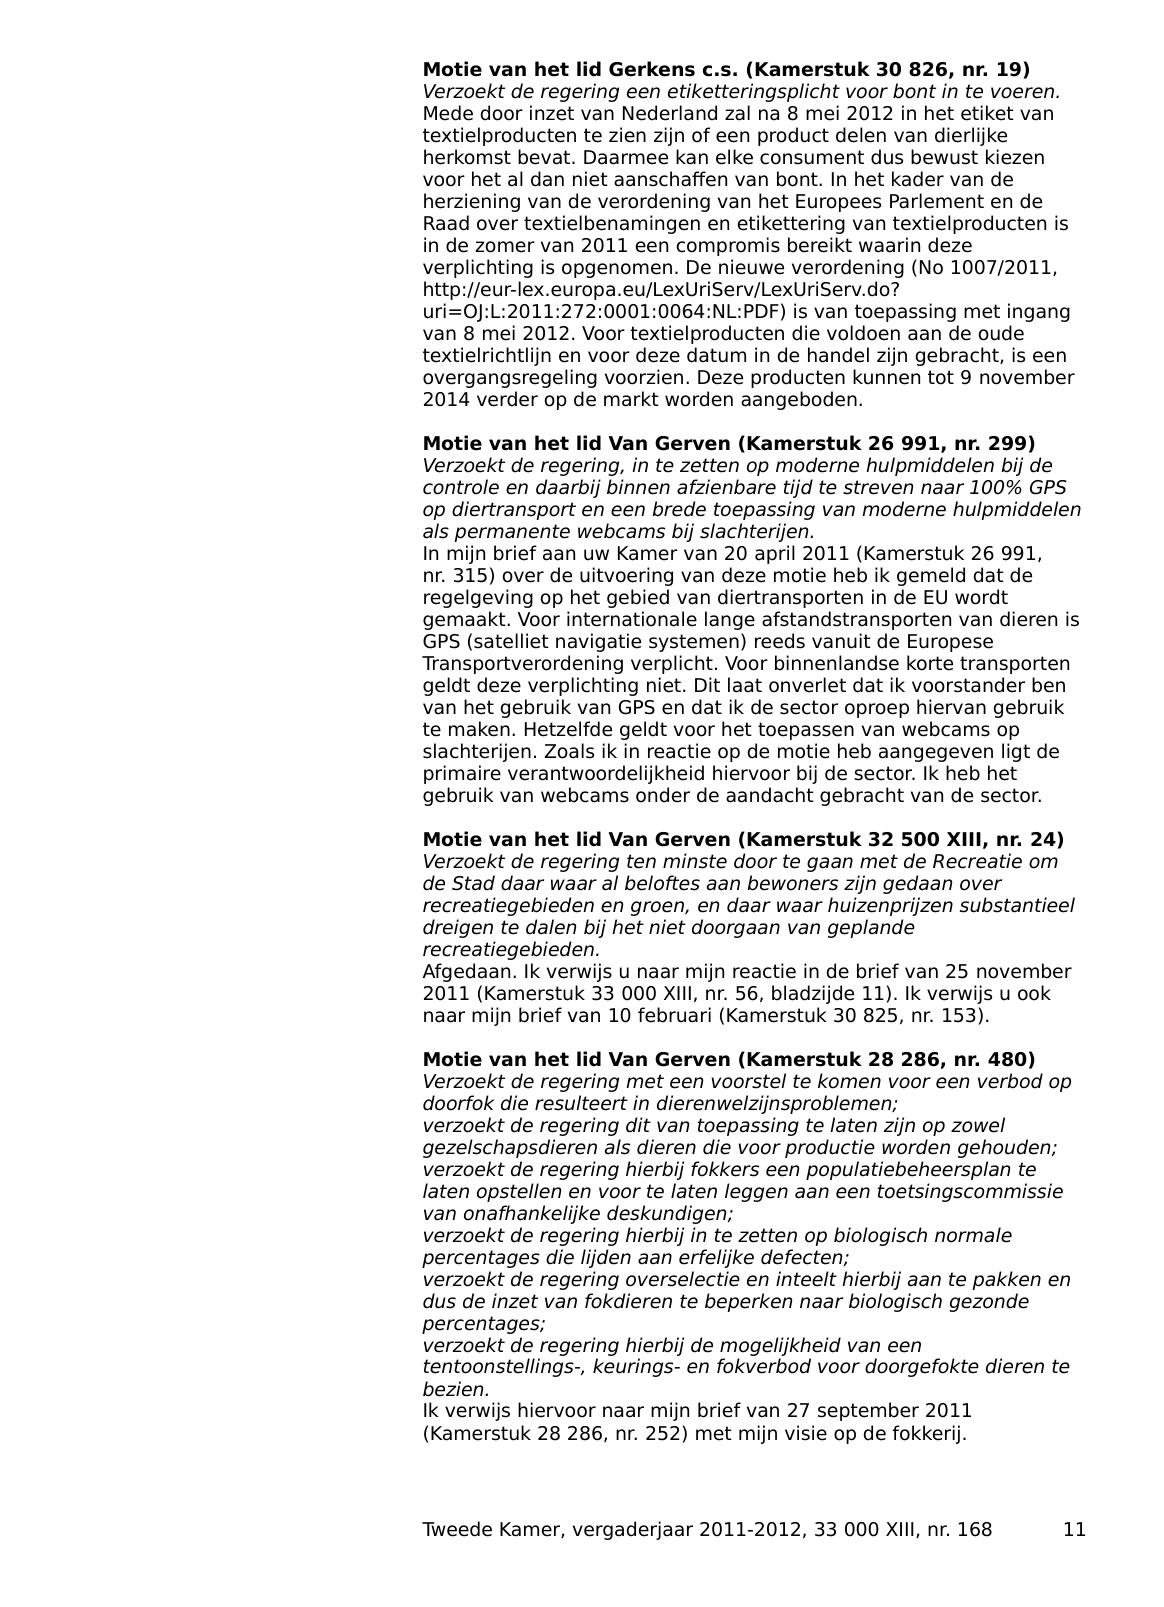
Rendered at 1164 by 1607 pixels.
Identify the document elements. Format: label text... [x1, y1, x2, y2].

text Verzoekt de regering met een voorstel te komen voor een verbod op doorfok die resulteert in dierenwelzijnsproblemen; [422, 1071, 1087, 1115]
text verzoekt de regering hierbij in te zetten op biologisch normale percentages die lijden aan erfelijke defecten; [422, 1224, 1087, 1268]
text Verzoekt de regering, in te zetten op moderne hulpmiddelen bij de controle en daarbij binnen afzienbare tijd te streven naar 100% GPS op diertransport en een brede toepassing van moderne hulpmiddelen als permanente webcams bij slachterijen. [422, 455, 1087, 543]
text In mijn brief aan uw Kamer van 20 april 2011 (Kamerstuk 26 991, nr. 315) over de uitvoering van deze motie heb ik gemeld dat de regelgeving op het gebied van diertransporten in de EU wordt gemaakt. Voor internationale lange afstandstransporten van dieren is GPS (satelliet navigatie systemen) reeds vanuit de Europese Transportverordening verplicht. Voor binnenlandse korte transporten geldt deze verplichting niet. Dit laat onverlet dat ik voorstander ben van het gebruik van GPS en dat ik de sector oproep hiervan gebruik te maken. Hetzelfde geldt voor het toepassen van webcams op slachterijen. Zoals ik in reactie op de motie heb aangegeven ligt de primaire verantwoordelijkheid hiervoor bij de sector. Ik heb het gebruik van webcams onder de aandacht gebracht van de sector. [422, 543, 1087, 807]
text Verzoekt de regering ten minste door te gaan met de Recreatie om de Stad daar waar al beloftes aan bewoners zijn gedaan over recreatiegebieden en groen, en daar waar huizenprijzen substantieel dreigen te dalen bij het niet doorgaan van geplande recreatiegebieden. [422, 851, 1087, 961]
text verzoekt de regering hierbij fokkers een populatiebeheersplan te laten opstellen en voor te laten leggen aan een toetsingscommissie van onafhankelijke deskundigen; [422, 1159, 1087, 1224]
text verzoekt de regering hierbij de mogelijkheid van een tentoonstellings-, keurings- en fokverbod voor doorgefokte dieren te bezien. [422, 1334, 1087, 1400]
text verzoekt de regering dit van toepassing te laten zijn op zowel gezelschapsdieren als dieren die voor productie worden gehouden; [422, 1115, 1087, 1159]
text verzoekt de regering overselectie en inteelt hierbij aan te pakken en dus de inzet van fokdieren te beperken naar biologisch gezonde percentages; [422, 1268, 1087, 1334]
text Mede door inzet van Nederland zal na 8 mei 2012 in het etiket van textielproducten te zien zijn of een product delen van dierlijke herkomst bevat. Daarmee kan elke consument dus bewust kiezen voor het al dan niet aanschaffen van bont. In het kader van de herziening van de verordening van het Europees Parlement en de Raad over textielbenamingen en etikettering van textielproducten is in de zomer van 2011 een compromis bereikt waarin deze verplichting is opgenomen. De nieuwe verordening (No 1007/2011, http://eur-lex.europa.eu/LexUriServ/LexUriServ.do?uri=OJ:L:2011:272:0001:0064:NL:PDF) is van toepassing met ingang van 8 mei 2012. Voor textielproducten die voldoen aan de oude textielrichtlijn en voor deze datum in de handel zijn gebracht, is een overgangsregeling voorzien. Deze producten kunnen tot 9 november 2014 verder op de markt worden aangeboden. [422, 103, 1087, 411]
text Motie van het lid Van Gerven (Kamerstuk 28 286, nr. 480) [422, 1049, 1087, 1071]
text Motie van het lid Van Gerven (Kamerstuk 32 500 XIII, nr. 24) [422, 829, 1087, 851]
text Ik verwijs hiervoor naar mijn brief van 27 september 2011 (Kamerstuk 28 286, nr. 252) met mijn visie op de fokkerij. [422, 1400, 1087, 1444]
text Motie van het lid Van Gerven (Kamerstuk 26 991, nr. 299) [422, 433, 1087, 455]
text Motie van het lid Gerkens c.s. (Kamerstuk 30 826, nr. 19) [422, 59, 1087, 81]
text Verzoekt de regering een etiketteringsplicht voor bont in te voeren. [422, 81, 1087, 103]
text Afgedaan. Ik verwijs u naar mijn reactie in de brief van 25 november 2011 (Kamerstuk 33 000 XIII, nr. 56, bladzijde 11). Ik verwijs u ook naar mijn brief van 10 februari (Kamerstuk 30 825, nr. 153). [422, 961, 1087, 1027]
